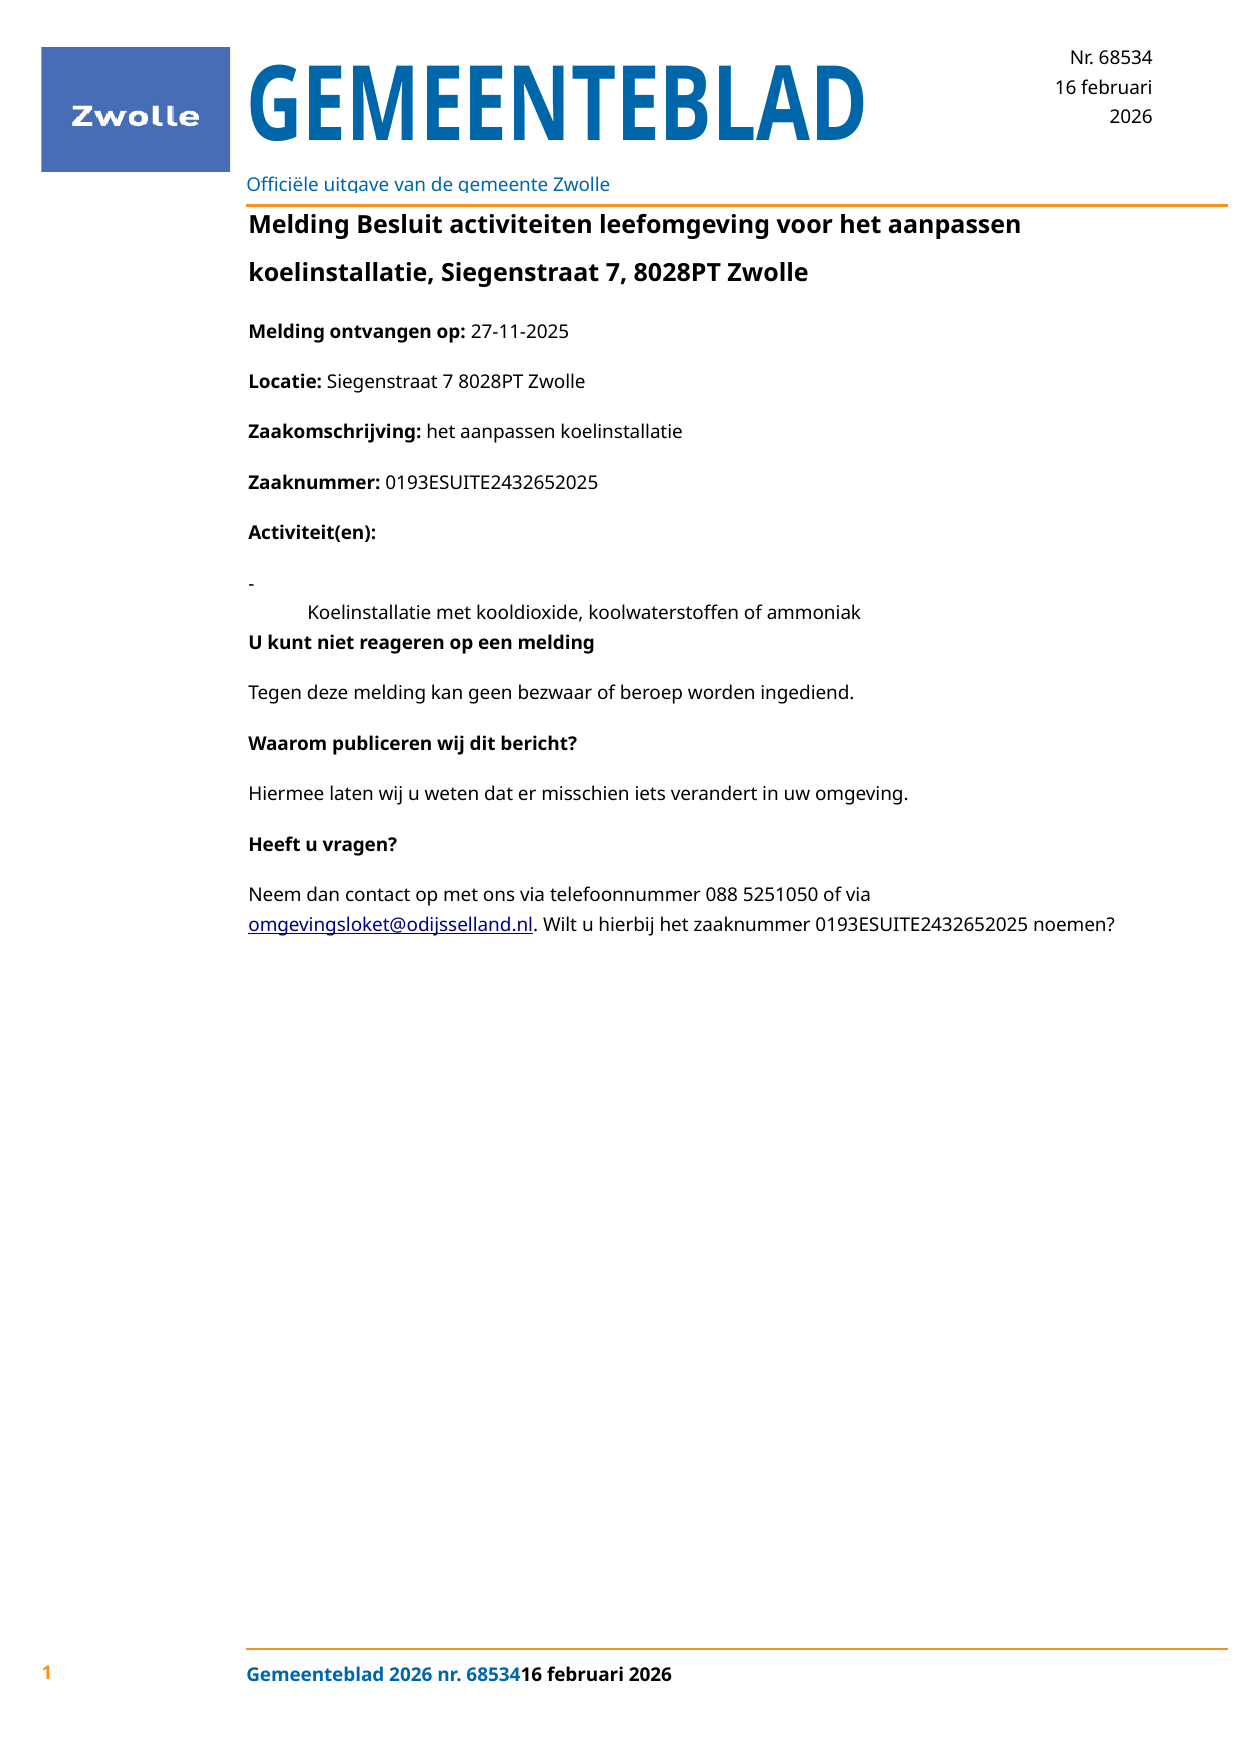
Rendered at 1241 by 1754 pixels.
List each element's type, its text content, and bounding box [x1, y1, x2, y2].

text Hiermee laten wij u weten dat er misschien iets verandert in uw omgeving. [248, 780, 1152, 806]
text Melding Besluit activiteiten leefomgeving voor het aanpassen koelinstallatie, Siegenstraat 7, 8028PT Zwolle [248, 207, 1152, 288]
list Koelinstallatie met kooldioxide, koolwaterstoffen of ammoniak [248, 599, 1152, 625]
text Zaakomschrijving: het aanpassen koelinstallatie [248, 419, 1152, 444]
text Tegen deze melding kan geen bezwaar of beroep worden ingediend. [248, 679, 1152, 705]
picture [41, 47, 231, 172]
text Zaaknummer: 0193ESUITE2432652025 [248, 469, 1152, 495]
text Heeft u vragen? [248, 831, 1152, 857]
text Activiteit(en): [248, 519, 1152, 545]
text U kunt niet reageren op een melding [248, 629, 1152, 655]
text Locatie: Siegenstraat 7 8028PT Zwolle [248, 368, 1152, 394]
text Melding ontvangen op: 27-11-2025 [248, 318, 1152, 344]
text Neem dan contact op met ons via telefoonnummer 088 5251050 of via omgevingsloket@odijsselland.nl. Wilt u hierbij het zaaknummer 0193ESUITE2432652025 noemen? [248, 881, 1152, 937]
text Waarom publiceren wij dit bericht? [248, 730, 1152, 756]
